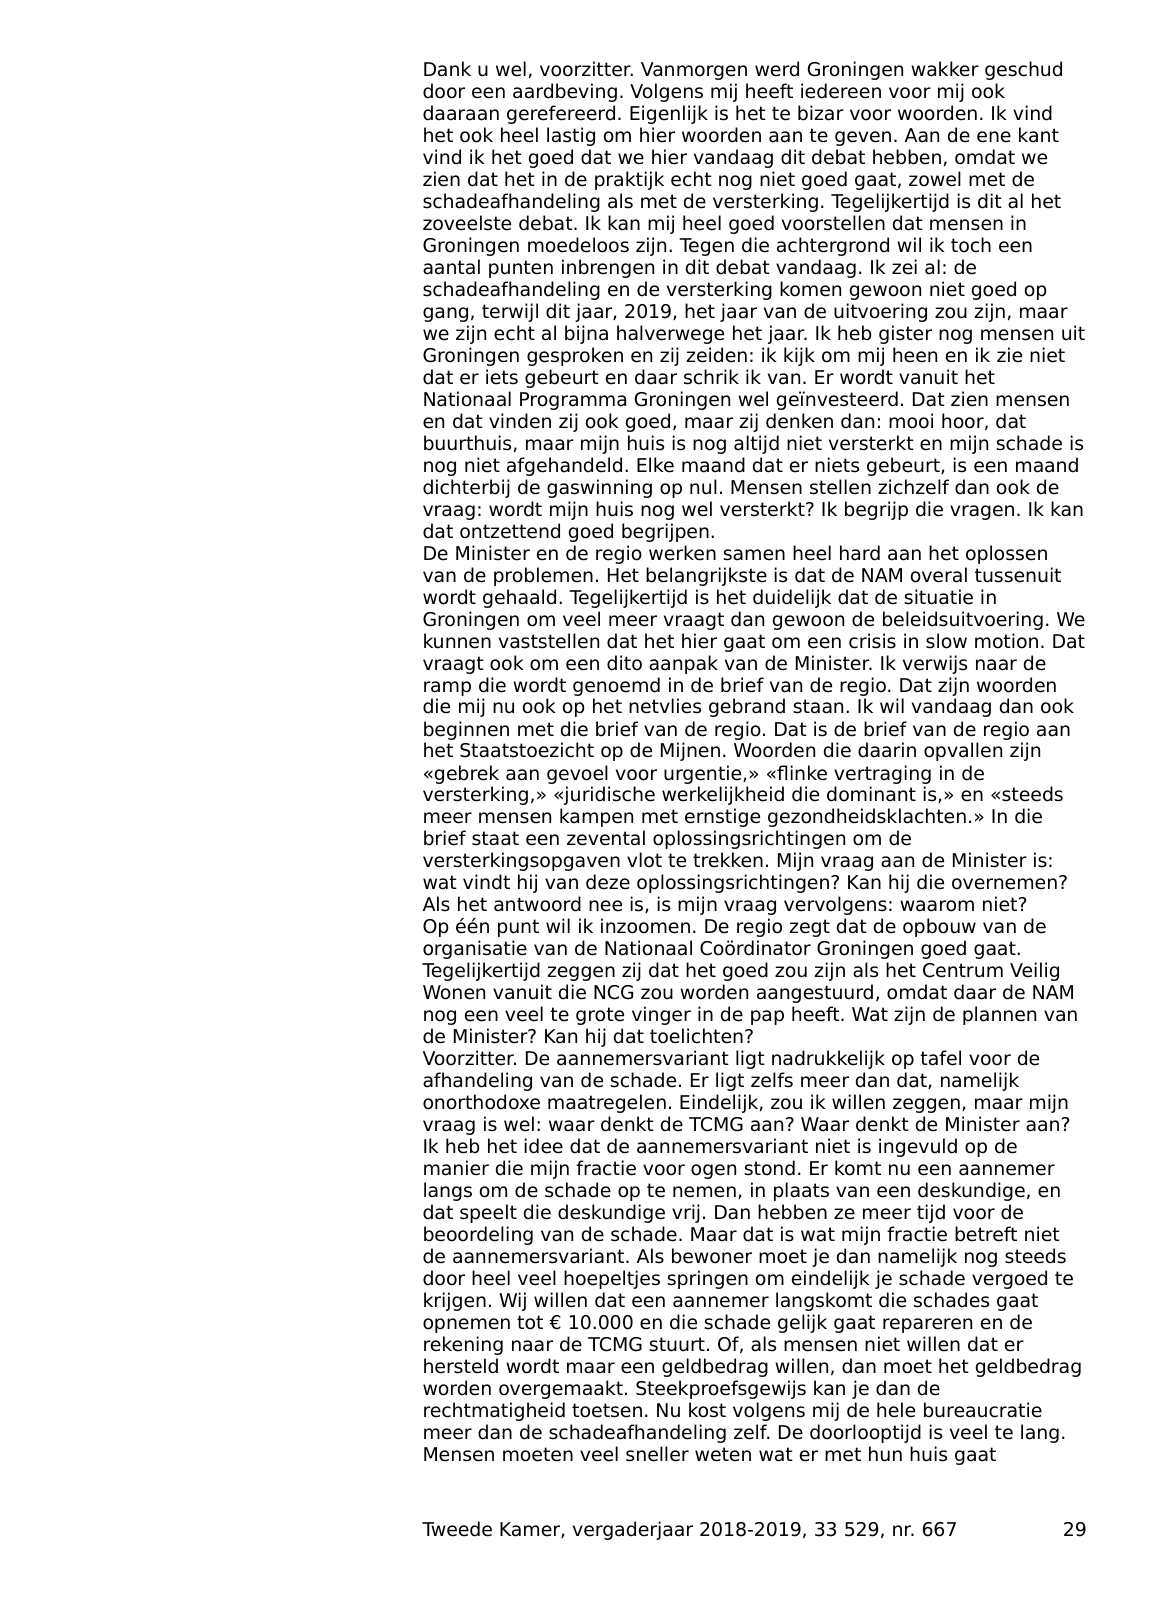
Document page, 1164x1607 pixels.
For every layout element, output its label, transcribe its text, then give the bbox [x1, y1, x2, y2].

text De Minister en de regio werken samen heel hard aan het oplossen van de problemen. Het belangrijkste is dat de NAM overal tussenuit wordt gehaald. Tegelijkertijd is het duidelijk dat de situatie in Groningen om veel meer vraagt dan gewoon de beleidsuitvoering. We kunnen vaststellen dat het hier gaat om een crisis in slow motion. Dat vraagt ook om een dito aanpak van de Minister. Ik verwijs naar de ramp die wordt genoemd in de brief van de regio. Dat zijn woorden die mij nu ook op het netvlies gebrand staan. Ik wil vandaag dan ook beginnen met die brief van de regio. Dat is de brief van de regio aan het Staatstoezicht op de Mijnen. Woorden die daarin opvallen zijn «gebrek aan gevoel voor urgentie,» «flinke vertraging in de versterking,» «juridische werkelijkheid die dominant is,» en «steeds meer mensen kampen met ernstige gezondheidsklachten.» In die brief staat een zevental oplossingsrichtingen om de versterkingsopgaven vlot te trekken. Mijn vraag aan de Minister is: wat vindt hij van deze oplossingsrichtingen? Kan hij die overnemen? Als het antwoord nee is, is mijn vraag vervolgens: waarom niet? [422, 543, 1087, 916]
text Dank u wel, voorzitter. Vanmorgen werd Groningen wakker geschud door een aardbeving. Volgens mij heeft iedereen voor mij ook daaraan gerefereerd. Eigenlijk is het te bizar voor woorden. Ik vind het ook heel lastig om hier woorden aan te geven. Aan de ene kant vind ik het goed dat we hier vandaag dit debat hebben, omdat we zien dat het in de praktijk echt nog niet goed gaat, zowel met de schadeafhandeling als met de versterking. Tegelijkertijd is dit al het zoveelste debat. Ik kan mij heel goed voorstellen dat mensen in Groningen moedeloos zijn. Tegen die achtergrond wil ik toch een aantal punten inbrengen in dit debat vandaag. Ik zei al: de schadeafhandeling en de versterking komen gewoon niet goed op gang, terwijl dit jaar, 2019, het jaar van de uitvoering zou zijn, maar we zijn echt al bijna halverwege het jaar. Ik heb gister nog mensen uit Groningen gesproken en zij zeiden: ik kijk om mij heen en ik zie niet dat er iets gebeurt en daar schrik ik van. Er wordt vanuit het Nationaal Programma Groningen wel geïnvesteerd. Dat zien mensen en dat vinden zij ook goed, maar zij denken dan: mooi hoor, dat buurthuis, maar mijn huis is nog altijd niet versterkt en mijn schade is nog niet afgehandeld. Elke maand dat er niets gebeurt, is een maand dichterbij de gaswinning op nul. Mensen stellen zichzelf dan ook de vraag: wordt mijn huis nog wel versterkt? Ik begrijp die vragen. Ik kan dat ontzettend goed begrijpen. [422, 59, 1087, 543]
text Op één punt wil ik inzoomen. De regio zegt dat de opbouw van de organisatie van de Nationaal Coördinator Groningen goed gaat. Tegelijkertijd zeggen zij dat het goed zou zijn als het Centrum Veilig Wonen vanuit die NCG zou worden aangestuurd, omdat daar de NAM nog een veel te grote vinger in de pap heeft. Wat zijn de plannen van de Minister? Kan hij dat toelichten? [422, 916, 1087, 1048]
text Voorzitter. De aannemersvariant ligt nadrukkelijk op tafel voor de afhandeling van de schade. Er ligt zelfs meer dan dat, namelijk onorthodoxe maatregelen. Eindelijk, zou ik willen zeggen, maar mijn vraag is wel: waar denkt de TCMG aan? Waar denkt de Minister aan? Ik heb het idee dat de aannemersvariant niet is ingevuld op de manier die mijn fractie voor ogen stond. Er komt nu een aannemer langs om de schade op te nemen, in plaats van een deskundige, en dat speelt die deskundige vrij. Dan hebben ze meer tijd voor de beoordeling van de schade. Maar dat is wat mijn fractie betreft niet de aannemersvariant. Als bewoner moet je dan namelijk nog steeds door heel veel hoepeltjes springen om eindelijk je schade vergoed te krijgen. Wij willen dat een aannemer langskomt die schades gaat opnemen tot € 10.000 en die schade gelijk gaat repareren en de rekening naar de TCMG stuurt. Of, als mensen niet willen dat er hersteld wordt maar een geldbedrag willen, dan moet het geldbedrag worden overgemaakt. Steekproefsgewijs kan je dan de rechtmatigheid toetsen. Nu kost volgens mij de hele bureaucratie meer dan de schadeafhandeling zelf. De doorlooptijd is veel te lang. Mensen moeten veel sneller weten wat er met hun huis gaat [422, 1048, 1087, 1466]
